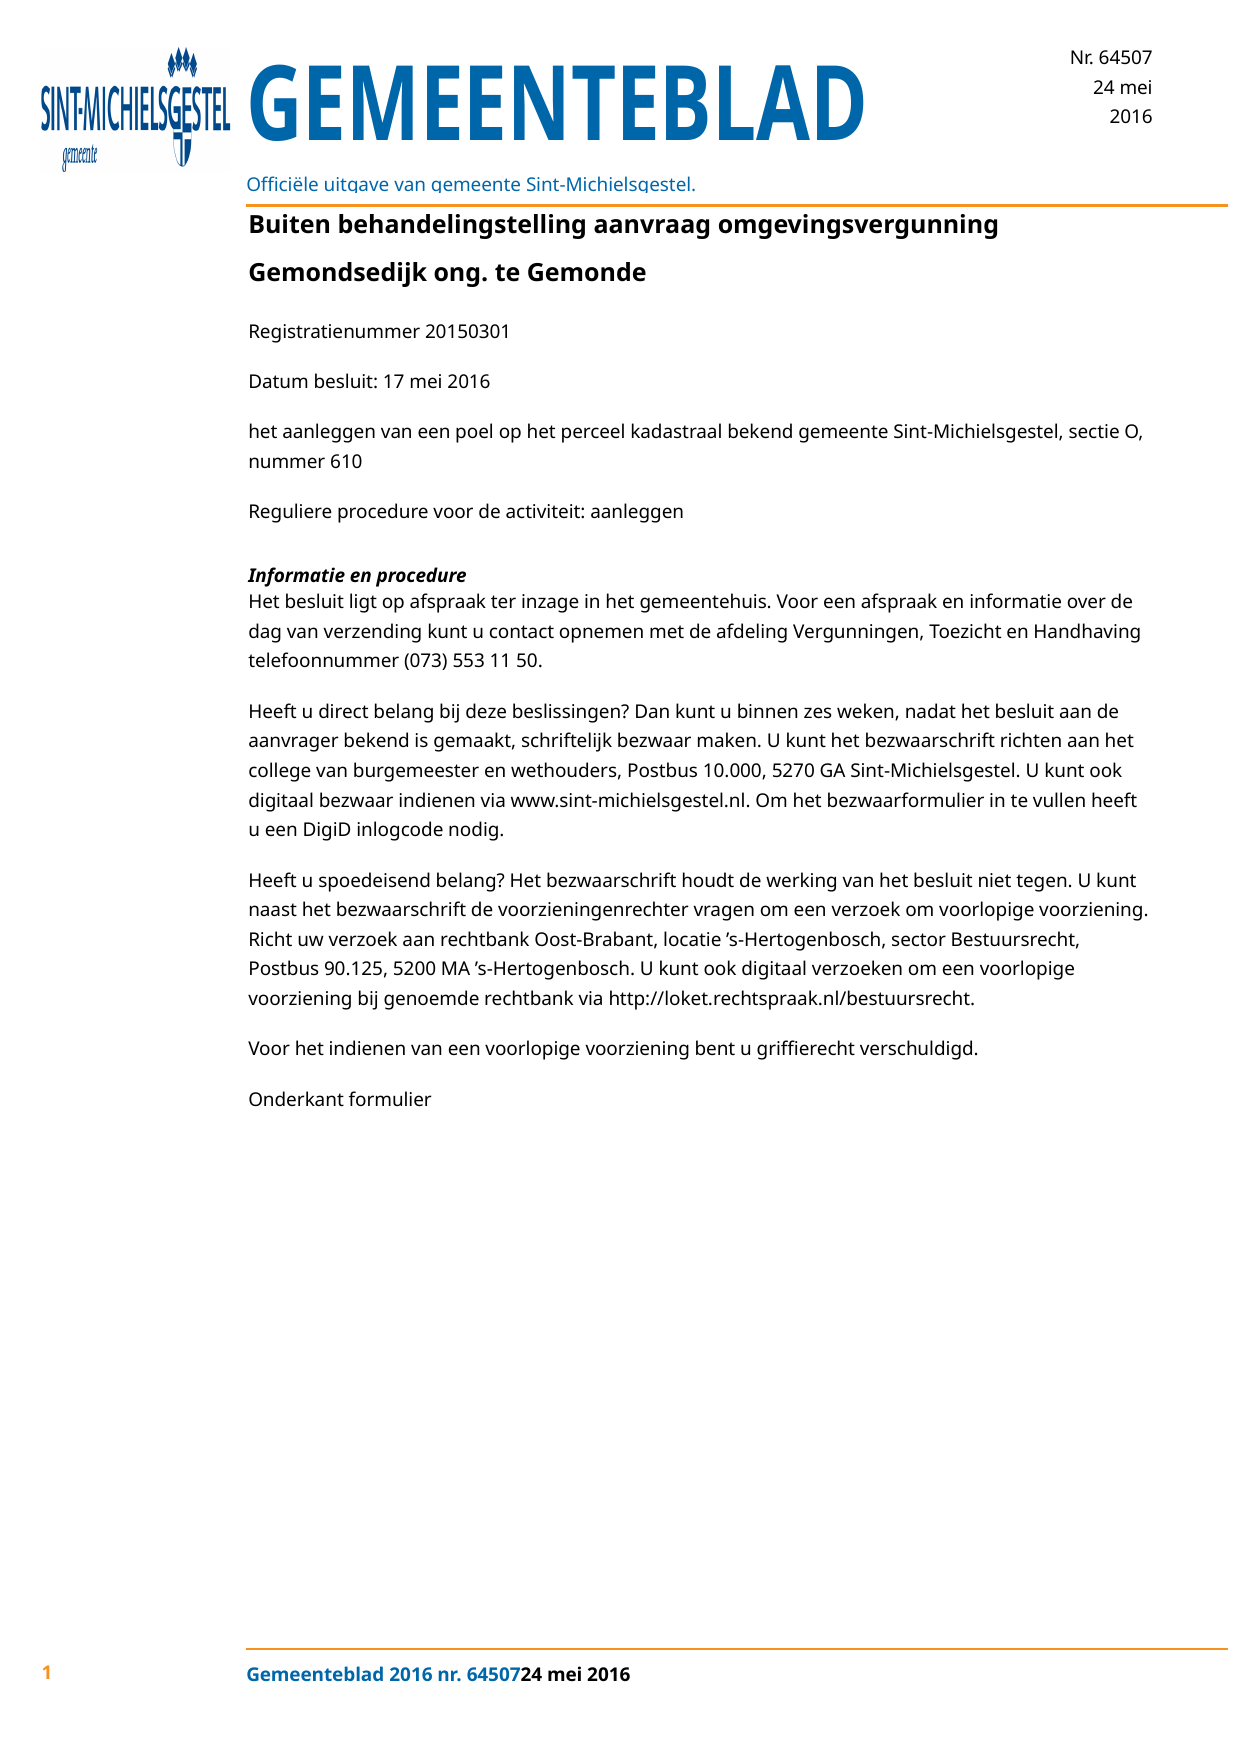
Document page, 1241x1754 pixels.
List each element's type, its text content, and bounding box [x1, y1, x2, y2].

text het aanleggen van een poel op het perceel kadastraal bekend gemeente Sint-Michielsgestel, sectie O, nummer 610 [248, 419, 1152, 474]
text Buiten behandelingstelling aanvraag omgevingsvergunning Gemondsedijk ong. te Gemonde [248, 207, 1152, 288]
text Onderkant formulier [248, 1086, 1152, 1112]
text Registratienummer 20150301 [248, 318, 1152, 344]
text Voor het indienen van een voorlopige voorziening bent u griffierecht verschuldigd. [248, 1036, 1152, 1061]
text Heeft u spoedeisend belang? Het bezwaarschrift houdt de werking van het besluit niet tegen. U kunt naast het bezwaarschrift de voorzieningenrechter vragen om een verzoek om voorlopige voorziening. Richt uw verzoek aan rechtbank Oost-Brabant, locatie ’s-Hertogenbosch, sector Bestuursrecht, Postbus 90.125, 5200 MA ’s-Hertogenbosch. U kunt ook digitaal verzoeken om een voorlopige voorziening bij genoemde rechtbank via http://loket.rechtspraak.nl/bestuursrecht. [248, 867, 1152, 1011]
text Reguliere procedure voor de activiteit: aanleggen [248, 499, 1152, 524]
text Informatie en procedure [248, 563, 1152, 588]
text Heeft u direct belang bij deze beslissingen? Dan kunt u binnen zes weken, nadat het besluit aan de aanvrager bekend is gemaakt, schriftelijk bezwaar maken. U kunt het bezwaarschrift richten aan het college van burgemeester en wethouders, Postbus 10.000, 5270 GA Sint-Michielsgestel. U kunt ook digitaal bezwaar indienen via www.sint-michielsgestel.nl. Om het bezwaarformulier in te vullen heeft u een DigiD inlogcode nodig. [248, 698, 1152, 842]
picture [41, 47, 231, 172]
text Datum besluit: 17 mei 2016 [248, 368, 1152, 394]
text Het besluit ligt op afspraak ter inzage in het gemeentehuis. Voor een afspraak en informatie over de dag van verzending kunt u contact opnemen met de afdeling Vergunningen, Toezicht en Handhaving telefoonnummer (073) 553 11 50. [248, 588, 1152, 673]
